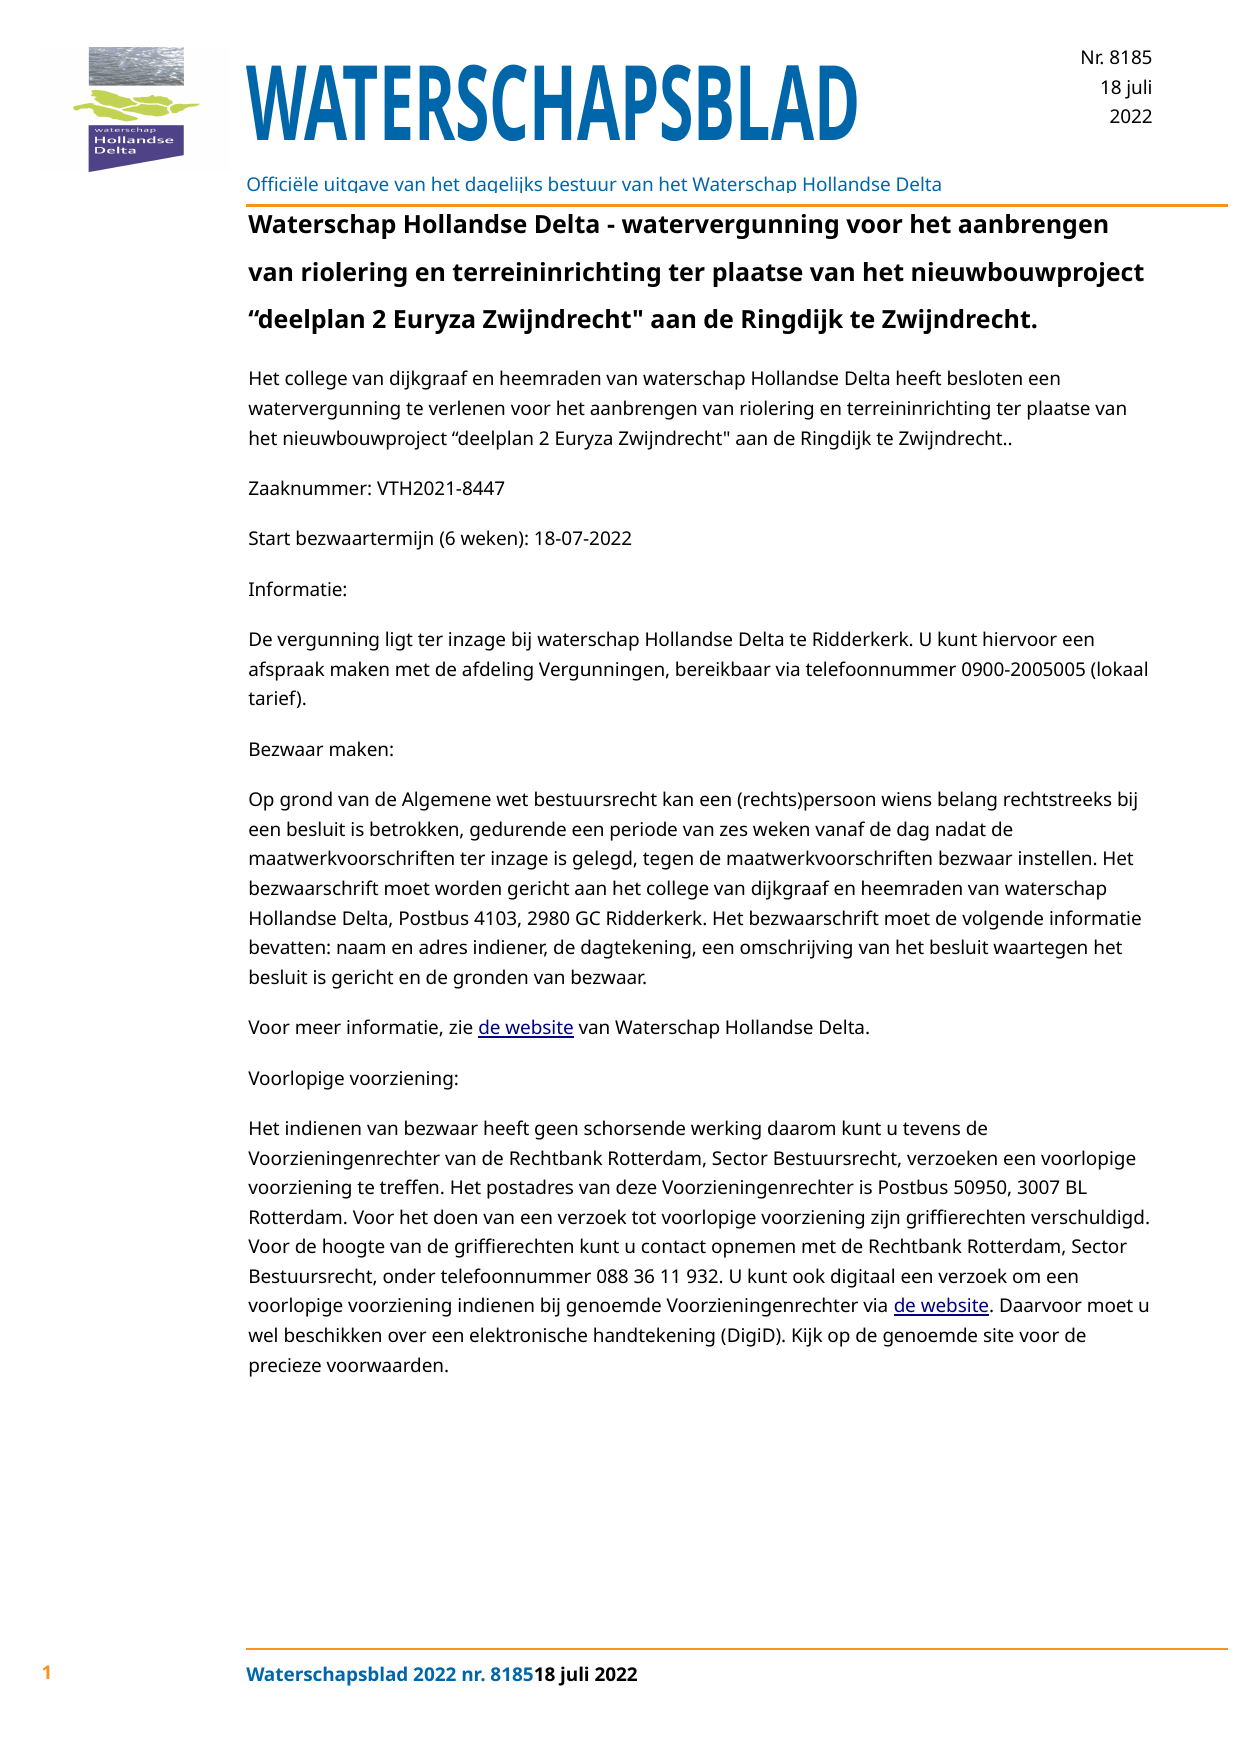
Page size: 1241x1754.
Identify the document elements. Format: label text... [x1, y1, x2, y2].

text Op grond van de Algemene wet bestuursrecht kan een (rechts)persoon wiens belang rechtstreeks bij een besluit is betrokken, gedurende een periode van zes weken vanaf de dag nadat de maatwerkvoorschriften ter inzage is gelegd, tegen de maatwerkvoorschriften bezwaar instellen. Het bezwaarschrift moet worden gericht aan het college van dijkgraaf en heemraden van waterschap Hollandse Delta, Postbus 4103, 2980 GC Ridderkerk. Het bezwaarschrift moet de volgende informatie bevatten: naam en adres indiener, de dagtekening, een omschrijving van het besluit waartegen het besluit is gericht en de gronden van bezwaar. [248, 786, 1152, 989]
picture [41, 47, 231, 172]
text Start bezwaartermijn (6 weken): 18-07-2022 [248, 526, 1152, 551]
text Bezwaar maken: [248, 736, 1152, 762]
text Voorlopige voorziening: [248, 1065, 1152, 1090]
text Het college van dijkgraaf en heemraden van waterschap Hollandse Delta heeft besloten een watervergunning te verlenen voor het aanbrengen van riolering en terreininrichting ter plaatse van het nieuwbouwproject “deelplan 2 Euryza Zwijndrecht" aan de Ringdijk te Zwijndrecht.. [248, 366, 1152, 450]
text Voor meer informatie, zie de website van Waterschap Hollandse Delta. [248, 1014, 1152, 1040]
text Het indienen van bezwaar heeft geen schorsende werking daarom kunt u tevens de Voorzieningenrechter van de Rechtbank Rotterdam, Sector Bestuursrecht, verzoeken een voorlopige voorziening te treffen. Het postadres van deze Voorzieningenrechter is Postbus 50950, 3007 BL Rotterdam. Voor het doen van een verzoek tot voorlopige voorziening zijn griffierechten verschuldigd. Voor de hoogte van de griffierechten kunt u contact opnemen met de Rechtbank Rotterdam, Sector Bestuursrecht, onder telefoonnummer 088 36 11 932. U kunt ook digitaal een verzoek om een voorlopige voorziening indienen bij genoemde Voorzieningenrechter via de website. Daarvoor moet u wel beschikken over een elektronische handtekening (DigiD). Kijk op de genoemde site voor de precieze voorwaarden. [248, 1115, 1152, 1377]
text Zaaknummer: VTH2021-8447 [248, 475, 1152, 501]
text Waterschap Hollandse Delta - watervergunning voor het aanbrengen van riolering en terreininrichting ter plaatse van het nieuwbouwproject “deelplan 2 Euryza Zwijndrecht" aan de Ringdijk te Zwijndrecht. [248, 207, 1152, 336]
text De vergunning ligt ter inzage bij waterschap Hollandse Delta te Ridderkerk. U kunt hiervoor een afspraak maken met de afdeling Vergunningen, bereikbaar via telefoonnummer 0900-2005005 (lokaal tarief). [248, 626, 1152, 711]
text Informatie: [248, 576, 1152, 602]
